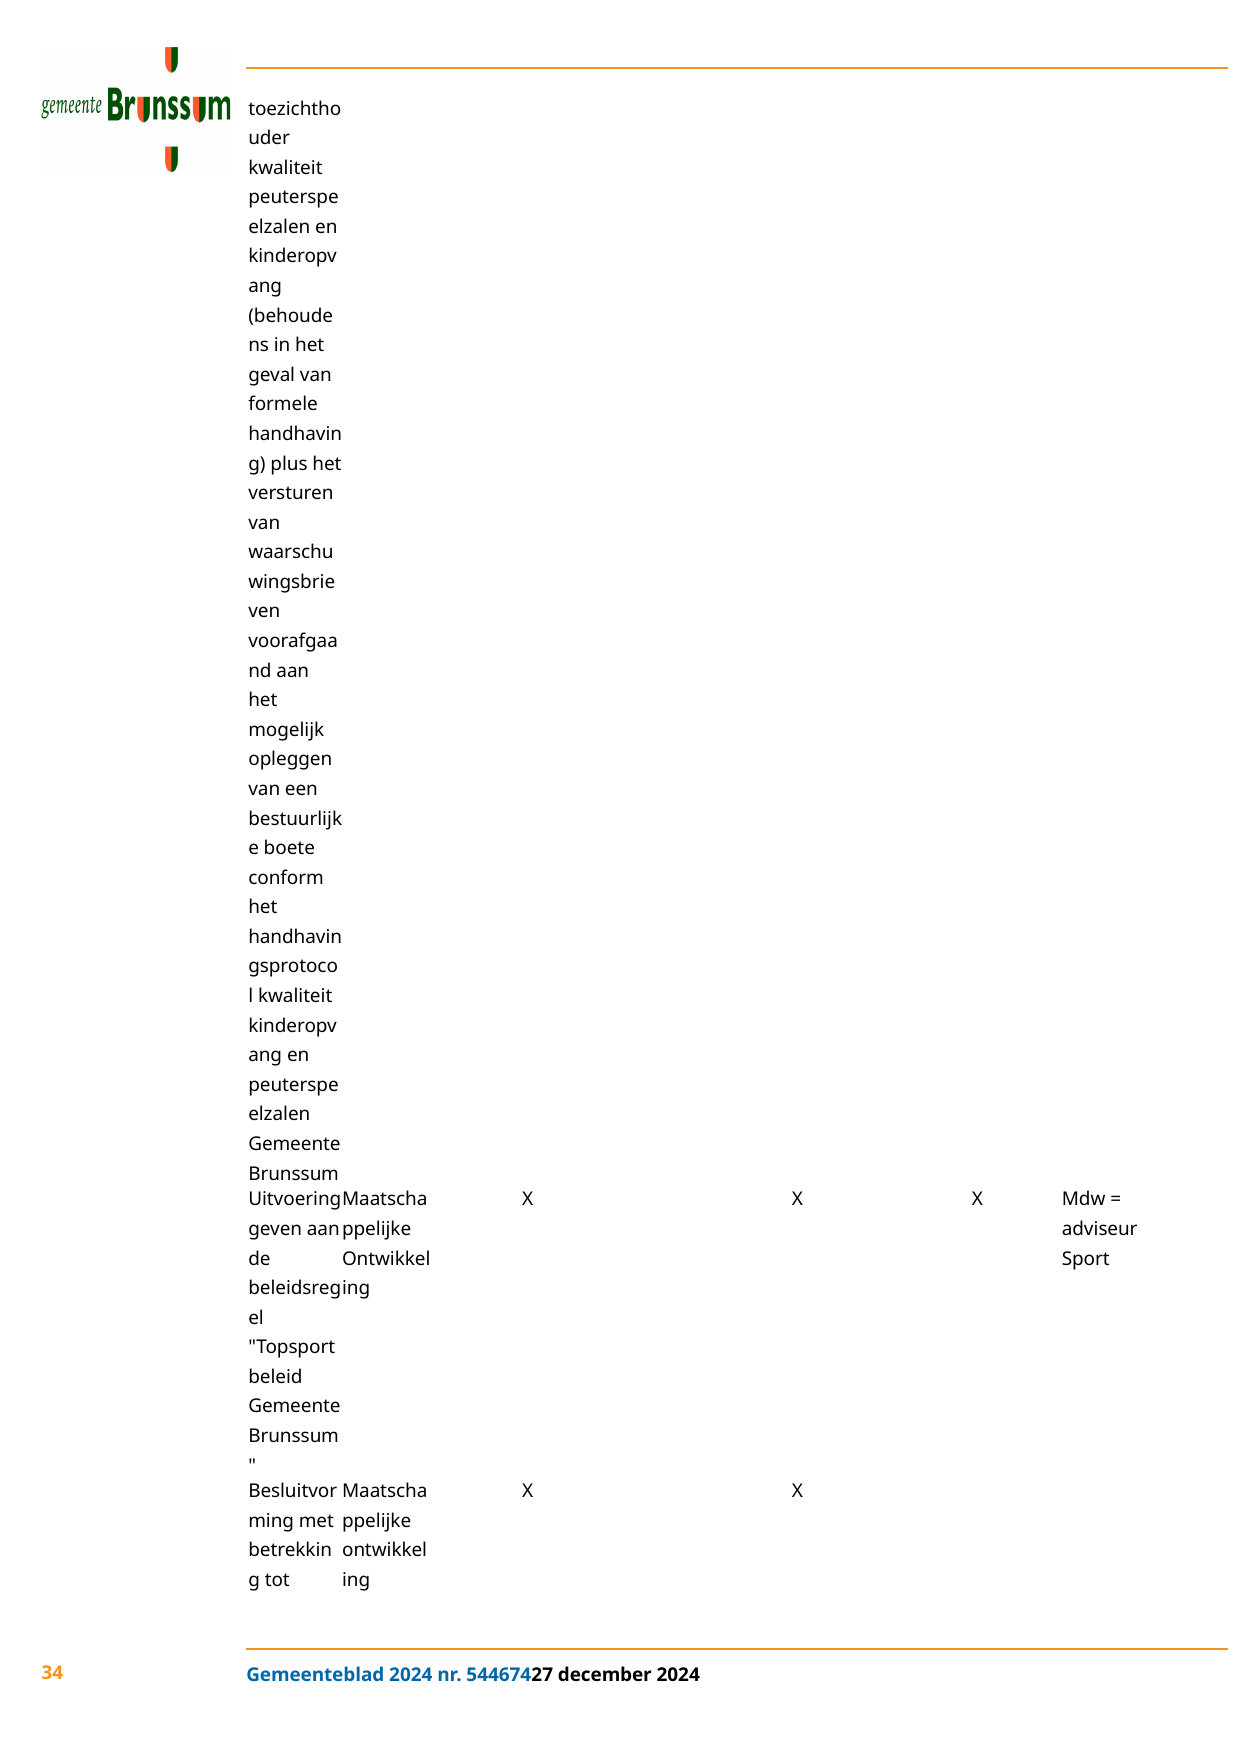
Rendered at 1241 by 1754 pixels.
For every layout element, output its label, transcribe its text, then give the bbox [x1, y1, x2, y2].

table_cell Maatschappelijke Ontwikkeling [342, 1186, 432, 1477]
table_cell [612, 95, 702, 1186]
table_cell [1062, 1478, 1152, 1592]
table_cell [702, 95, 792, 1186]
table_cell [702, 1478, 792, 1592]
table_cell [432, 1186, 522, 1477]
picture [41, 47, 231, 172]
table_cell Maatschappelijke ontwikkeling [342, 1478, 432, 1592]
table_cell [882, 95, 972, 1186]
table_cell X [522, 1186, 612, 1477]
table_cell X [792, 1478, 882, 1592]
table_cell [612, 1186, 702, 1477]
table_cell toezichthouder kwaliteit peuterspeelzalen en kinderopvang (behoudens in het geval van formele handhaving) plus het versturen van waarschuwingsbrieven voorafgaand aan het mogelijk opleggen van een bestuurlijke boete conform het handhavingsprotocol kwaliteit kinderopvang en peuterspeelzalen Gemeente Brunssum [248, 95, 342, 1186]
table_cell [882, 1478, 972, 1592]
table_cell [972, 95, 1062, 1186]
table_cell X [522, 1478, 612, 1592]
table_cell [612, 1478, 702, 1592]
table_cell [972, 1478, 1062, 1592]
table_cell [1062, 95, 1152, 1186]
table_cell Mdw = adviseur Sport [1062, 1186, 1152, 1477]
table_cell [792, 95, 882, 1186]
table_cell X [792, 1186, 882, 1477]
table_cell [522, 95, 612, 1186]
table_cell Uitvoering geven aan de beleidsregel "Topsportbeleid Gemeente Brunssum" [248, 1186, 342, 1477]
table_cell X [972, 1186, 1062, 1477]
table_cell [882, 1186, 972, 1477]
table_cell Besluitvorming met betrekking tot [248, 1478, 342, 1592]
table_cell [702, 1186, 792, 1477]
table_cell [342, 95, 432, 1186]
table_cell [432, 95, 522, 1186]
table_cell [432, 1478, 522, 1592]
